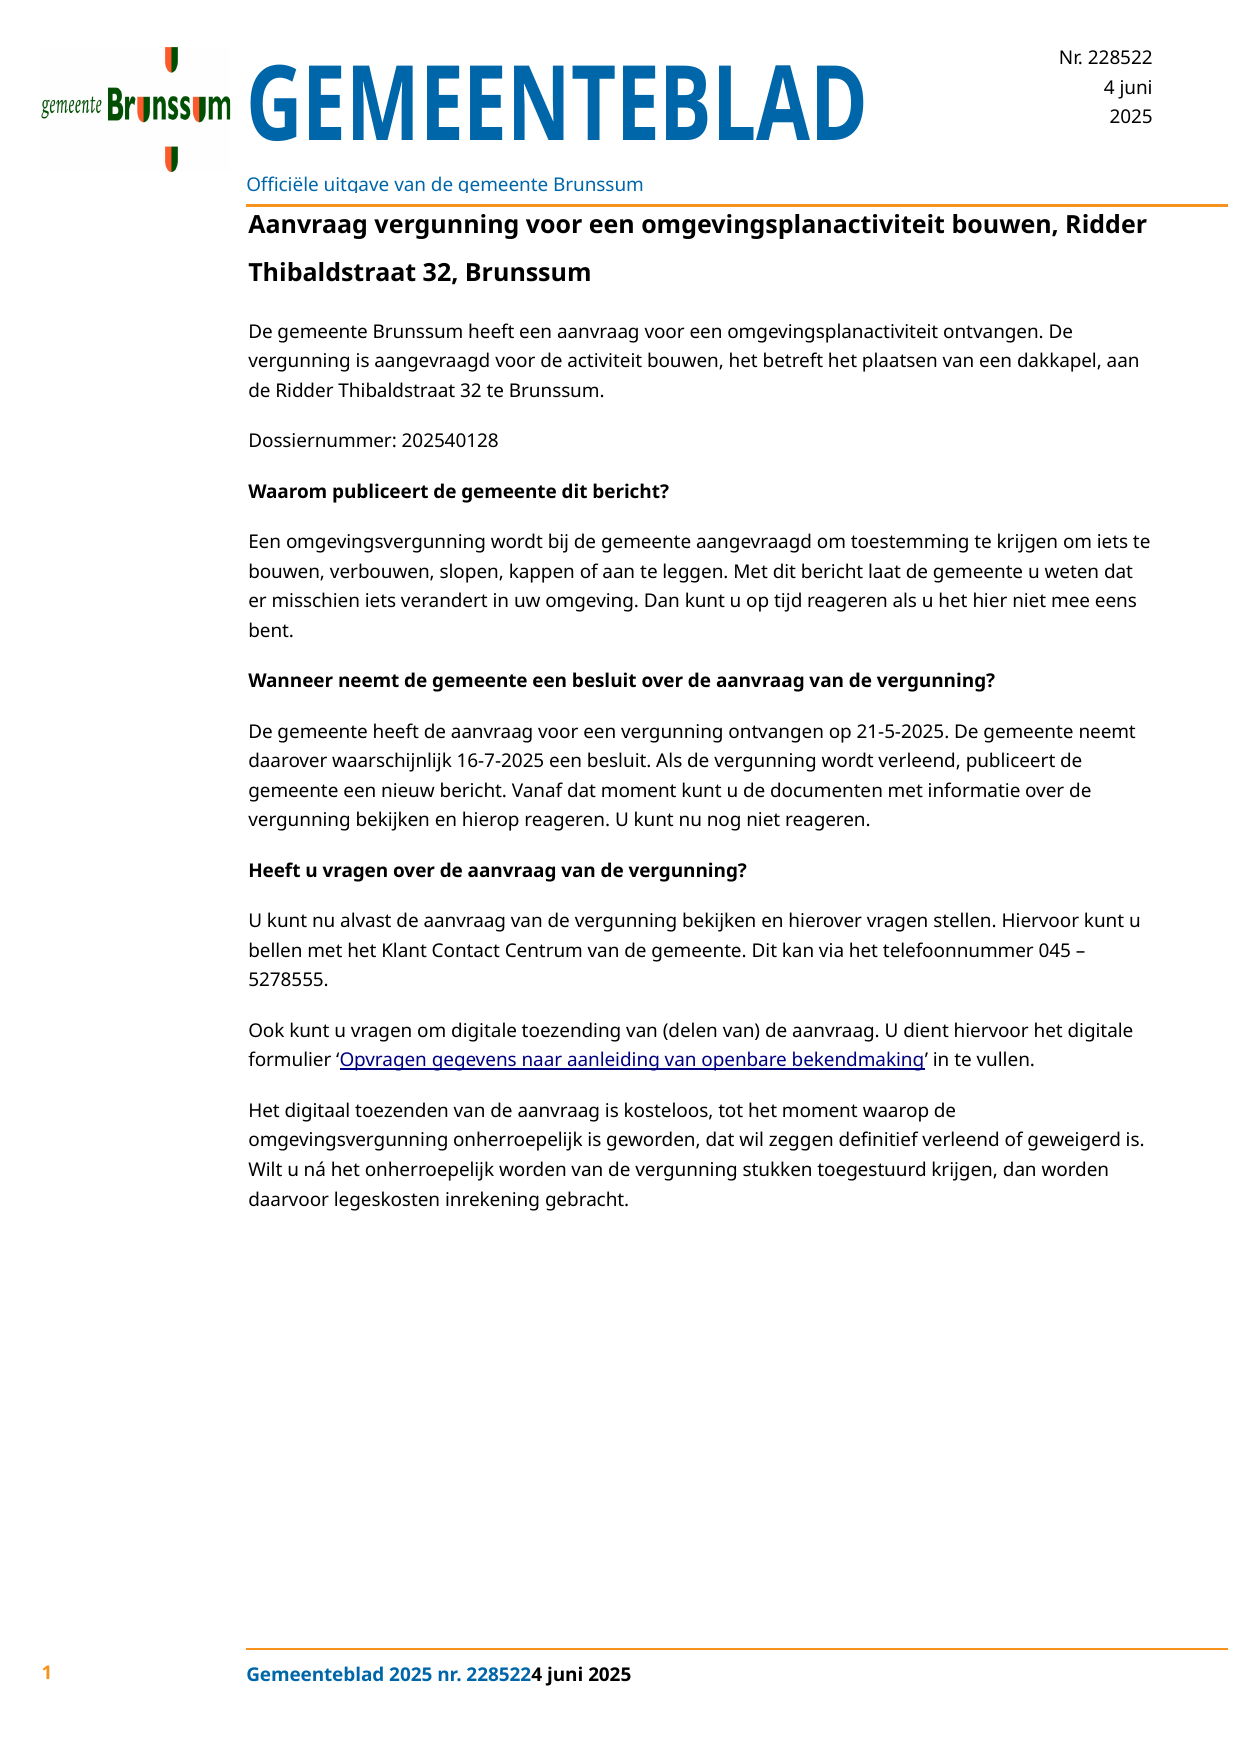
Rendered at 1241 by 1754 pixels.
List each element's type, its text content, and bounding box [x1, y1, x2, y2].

text Ook kunt u vragen om digitale toezending van (delen van) de aanvraag. U dient hiervoor het digitale formulier ‘Opvragen gegevens naar aanleiding van openbare bekendmaking’ in te vullen. [248, 1017, 1152, 1072]
text Heeft u vragen over de aanvraag van de vergunning? [248, 857, 1152, 883]
text Waarom publiceert de gemeente dit bericht? [248, 478, 1152, 504]
text Een omgevingsvergunning wordt bij de gemeente aangevraagd om toestemming te krijgen om iets te bouwen, verbouwen, slopen, kappen of aan te leggen. Met dit bericht laat de gemeente u weten dat er misschien iets verandert in uw omgeving. Dan kunt u op tijd reageren als u het hier niet mee eens bent. [248, 528, 1152, 643]
text Dossiernummer: 202540128 [248, 427, 1152, 453]
text De gemeente Brunssum heeft een aanvraag voor een omgevingsplanactiviteit ontvangen. De vergunning is aangevraagd voor de activiteit bouwen, het betreft het plaatsen van een dakkapel, aan de Ridder Thibaldstraat 32 te Brunssum. [248, 318, 1152, 403]
text Het digitaal toezenden van de aanvraag is kosteloos, tot het moment waarop de omgevingsvergunning onherroepelijk is geworden, dat wil zeggen definitief verleend of geweigerd is. Wilt u ná het onherroepelijk worden van de vergunning stukken toegestuurd krijgen, dan worden daarvoor legeskosten inrekening gebracht. [248, 1097, 1152, 1212]
text Aanvraag vergunning voor een omgevingsplanactiviteit bouwen, Ridder Thibaldstraat 32, Brunssum [248, 207, 1152, 288]
text Wanneer neemt de gemeente een besluit over de aanvraag van de vergunning? [248, 667, 1152, 693]
text U kunt nu alvast de aanvraag van de vergunning bekijken en hierover vragen stellen. Hiervoor kunt u bellen met het Klant Contact Centrum van de gemeente. Dit kan via het telefoonnummer 045 – 5278555. [248, 907, 1152, 992]
picture [41, 47, 231, 172]
text De gemeente heeft de aanvraag voor een vergunning ontvangen op 21-5-2025. De gemeente neemt daarover waarschijnlijk 16-7-2025 een besluit. Als de vergunning wordt verleend, publiceert de gemeente een nieuw bericht. Vanaf dat moment kunt u de documenten met informatie over de vergunning bekijken en hierop reageren. U kunt nu nog niet reageren. [248, 718, 1152, 832]
